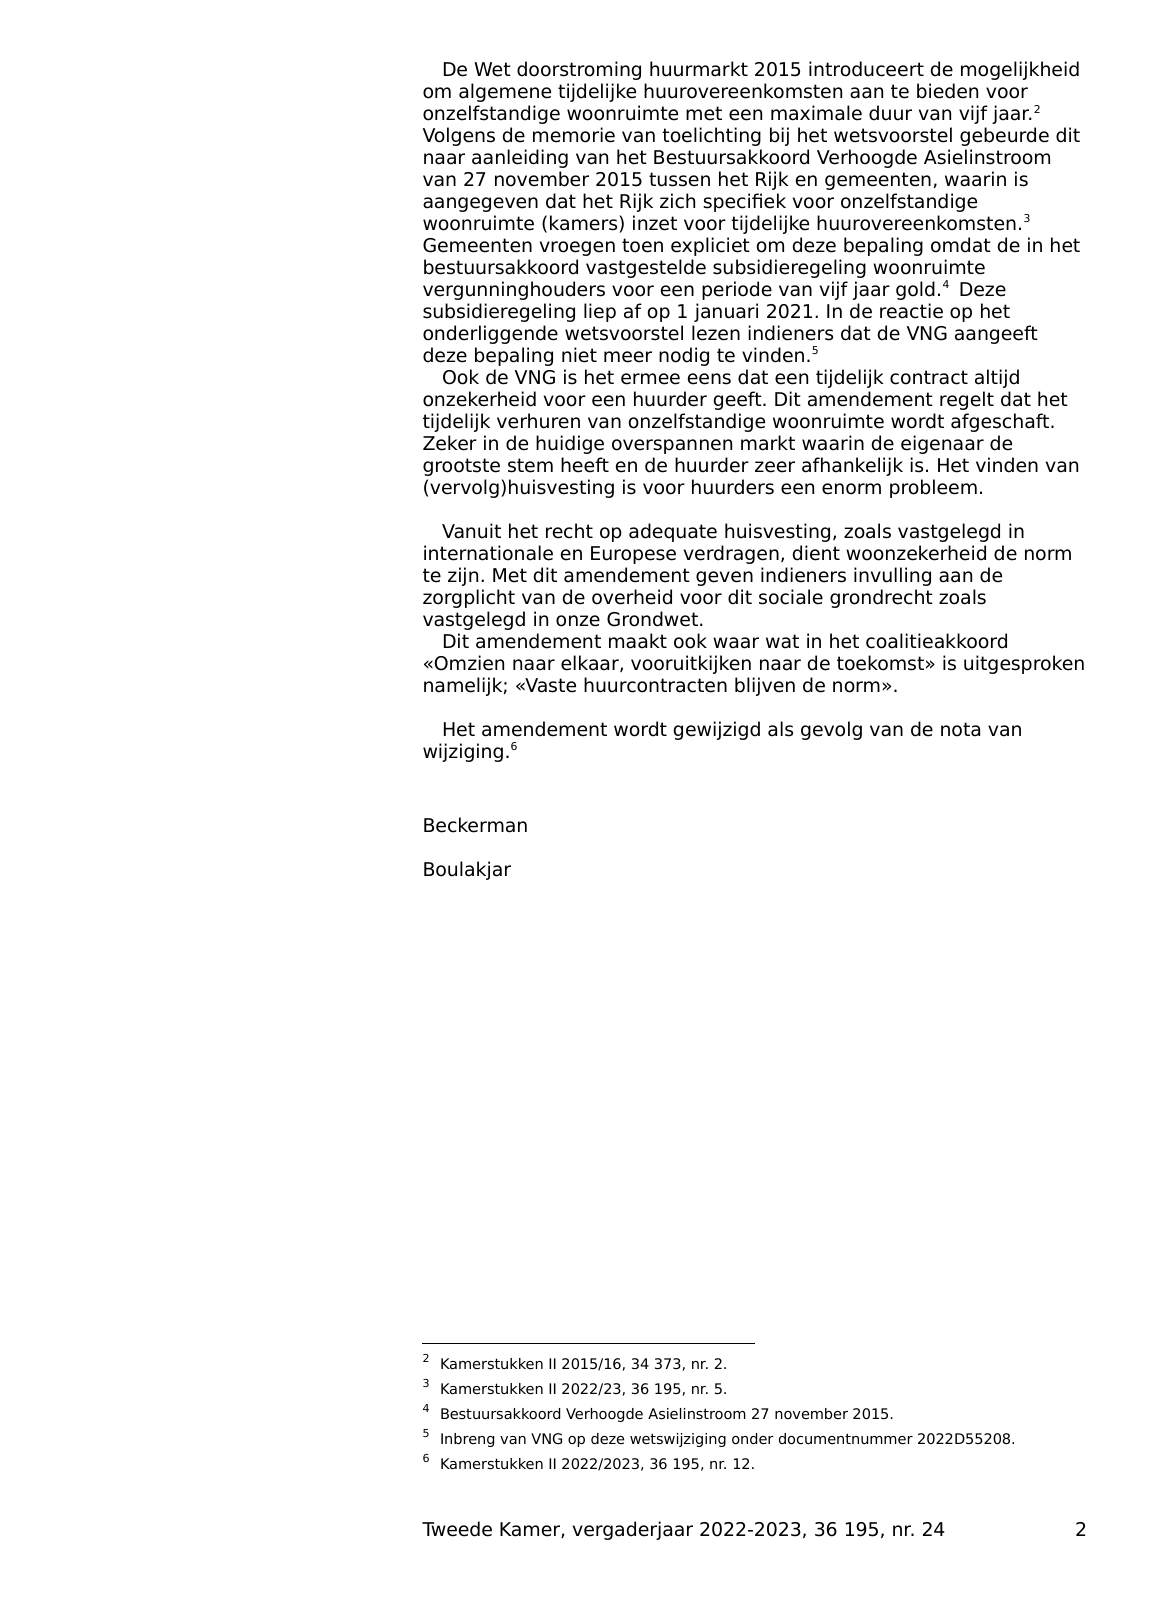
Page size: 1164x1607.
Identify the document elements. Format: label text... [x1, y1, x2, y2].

text Kamerstukken II 2015/16, 34 373, nr. 2. [422, 1352, 1087, 1374]
text Vanuit het recht op adequate huisvesting, zoals vastgelegd in internationale en Europese verdragen, dient woonzekerheid de norm te zijn. Met dit amendement geven indieners invulling aan de zorgplicht van de overheid voor dit sociale grondrecht zoals vastgelegd in onze Grondwet. [422, 521, 1087, 631]
text De Wet doorstroming huurmarkt 2015 introduceert de mogelijkheid om algemene tijdelijke huurovereenkomsten aan te bieden voor onzelfstandige woonruimte met een maximale duur van vijf jaar. Volgens de memorie van toelichting bij het wetsvoorstel gebeurde dit naar aanleiding van het Bestuursakkoord Verhoogde Asielinstroom van 27 november 2015 tussen het Rijk en gemeenten, waarin is aangegeven dat het Rijk zich specifiek voor onzelfstandige woonruimte (kamers) inzet voor tijdelijke huurovereenkomsten. Gemeenten vroegen toen expliciet om deze bepaling omdat de in het bestuursakkoord vastgestelde subsidieregeling woonruimte vergunninghouders voor een periode van vijf jaar gold. Deze subsidieregeling liep af op 1 januari 2021. In de reactie op het onderliggende wetsvoorstel lezen indieners dat de VNG aangeeft deze bepaling niet meer nodig te vinden. [422, 59, 1087, 367]
text Kamerstukken II 2022/2023, 36 195, nr. 12. [422, 1452, 1087, 1474]
text Kamerstukken II 2022/23, 36 195, nr. 5. [422, 1377, 1087, 1399]
text Bestuursakkoord Verhoogde Asielinstroom 27 november 2015. [422, 1402, 1087, 1424]
text Het amendement wordt gewijzigd als gevolg van de nota van wijziging. [422, 719, 1087, 763]
text Ook de VNG is het ermee eens dat een tijdelijk contract altijd onzekerheid voor een huurder geeft. Dit amendement regelt dat het tijdelijk verhuren van onzelfstandige woonruimte wordt afgeschaft. Zeker in de huidige overspannen markt waarin de eigenaar de grootste stem heeft en de huurder zeer afhankelijk is. Het vinden van (vervolg)huisvesting is voor huurders een enorm probleem. [422, 367, 1087, 499]
text Dit amendement maakt ook waar wat in het coalitieakkoord «Omzien naar elkaar, vooruitkijken naar de toekomst» is uitgesproken namelijk; «Vaste huurcontracten blijven de norm». [422, 631, 1087, 697]
text Beckerman Boulakjar [422, 793, 1087, 881]
text Inbreng van VNG op deze wetswijziging onder documentnummer 2022D55208. [422, 1427, 1087, 1449]
